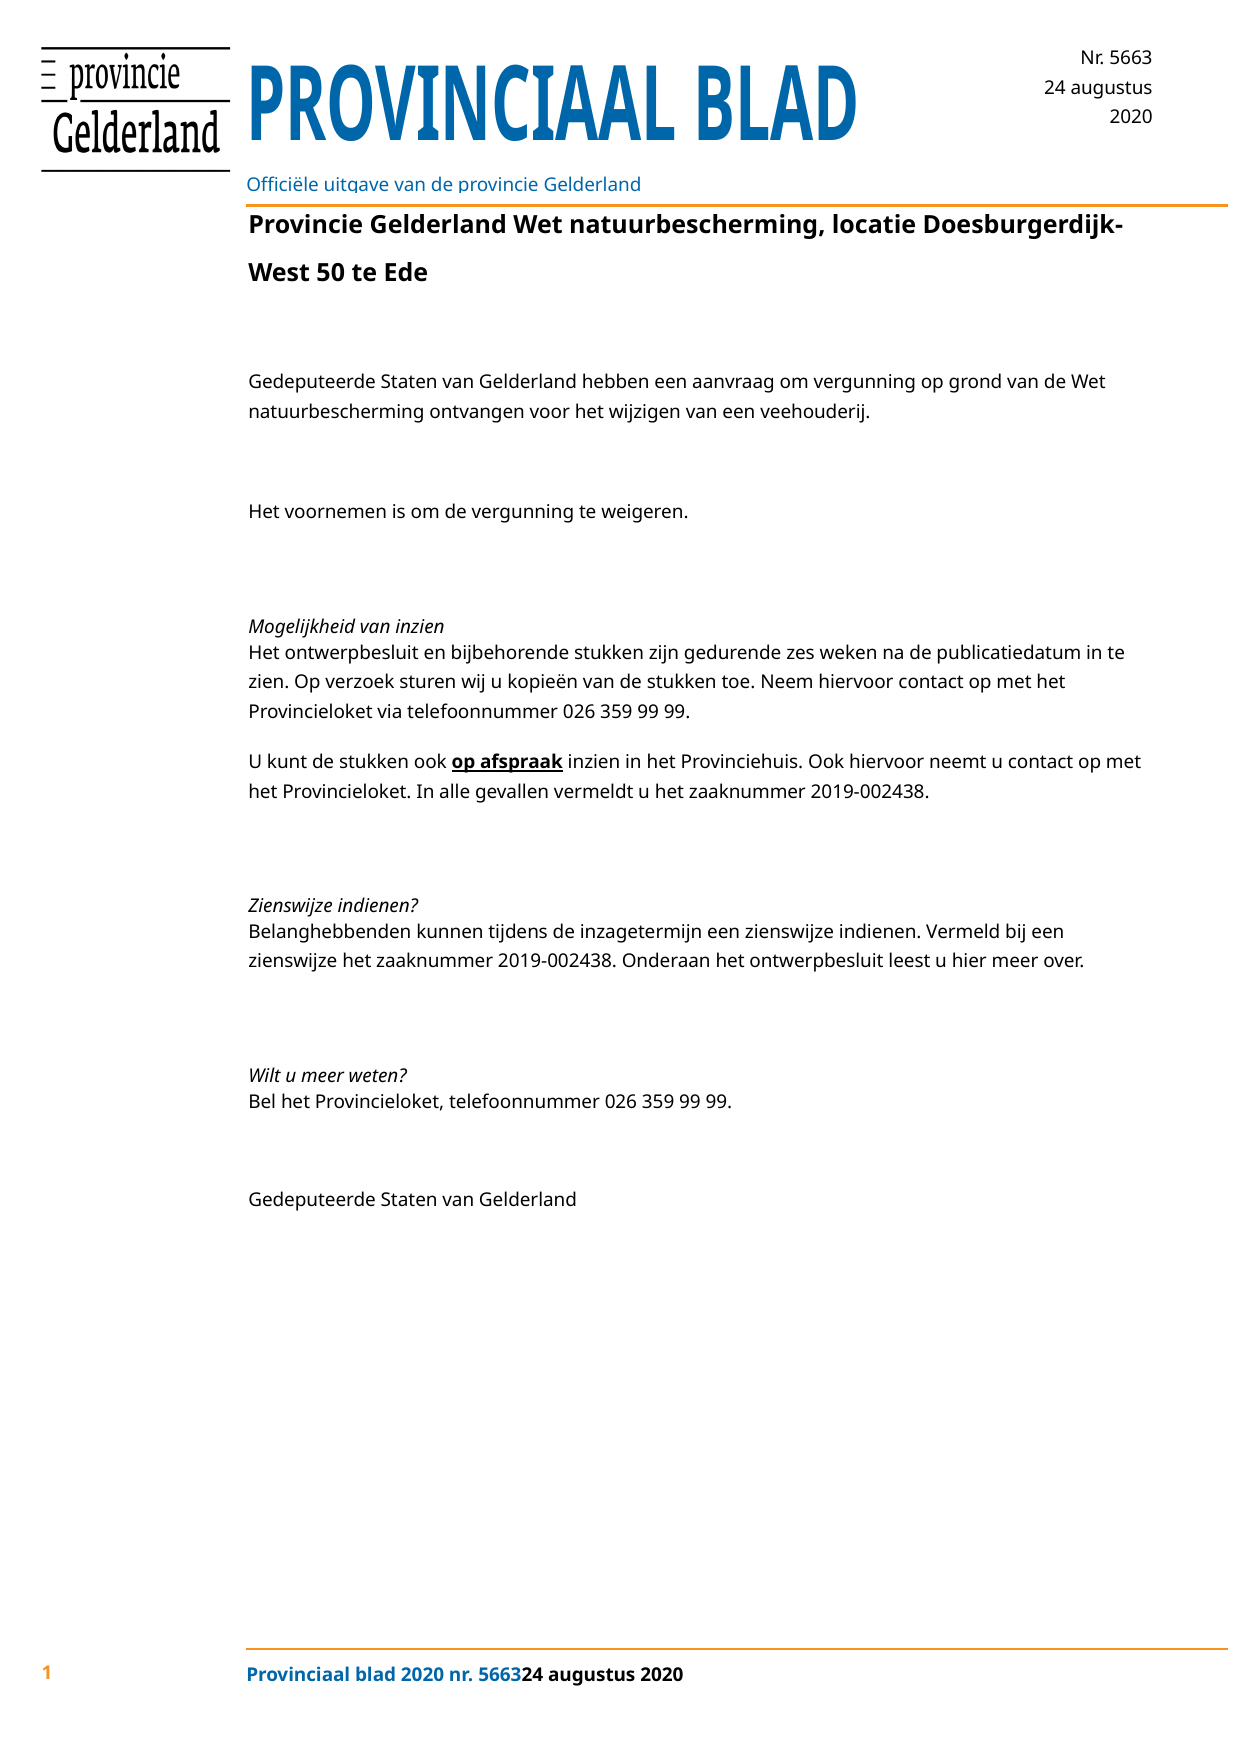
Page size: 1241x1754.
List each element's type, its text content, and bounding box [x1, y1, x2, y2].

picture [41, 47, 231, 172]
text Het voornemen is om de vergunning te weigeren. [248, 499, 1152, 524]
text Gedeputeerde Staten van Gelderland hebben een aanvraag om vergunning op grond van de Wet natuurbescherming ontvangen voor het wijzigen van een veehouderij. [248, 368, 1152, 424]
text U kunt de stukken ook op afspraak inzien in het Provinciehuis. Ook hiervoor neemt u contact op met het Provincieloket. In alle gevallen vermeldt u het zaaknummer 2019-002438. [248, 748, 1152, 804]
text Belanghebbenden kunnen tijdens de inzagetermijn een zienswijze indienen. Vermeld bij een zienswijze het zaaknummer 2019-002438. Onderaan het ontwerpbesluit leest u hier meer over. [248, 918, 1152, 973]
text Zienswijze indienen? [248, 892, 1152, 918]
text Bel het Provincieloket, telefoonnummer 026 359 99 99. [248, 1088, 1152, 1113]
text Provincie Gelderland Wet natuurbescherming, locatie Doesburgerdijk-West 50 te Ede [248, 207, 1152, 288]
text Het ontwerpbesluit en bijbehorende stukken zijn gedurende zes weken na de publicatiedatum in te zien. Op verzoek sturen wij u kopieën van de stukken toe. Neem hiervoor contact op met het Provincieloket via telefoonnummer 026 359 99 99. [248, 639, 1152, 724]
text Gedeputeerde Staten van Gelderland [248, 1186, 1152, 1212]
text Mogelijkheid van inzien [248, 613, 1152, 639]
text Wilt u meer weten? [248, 1062, 1152, 1088]
